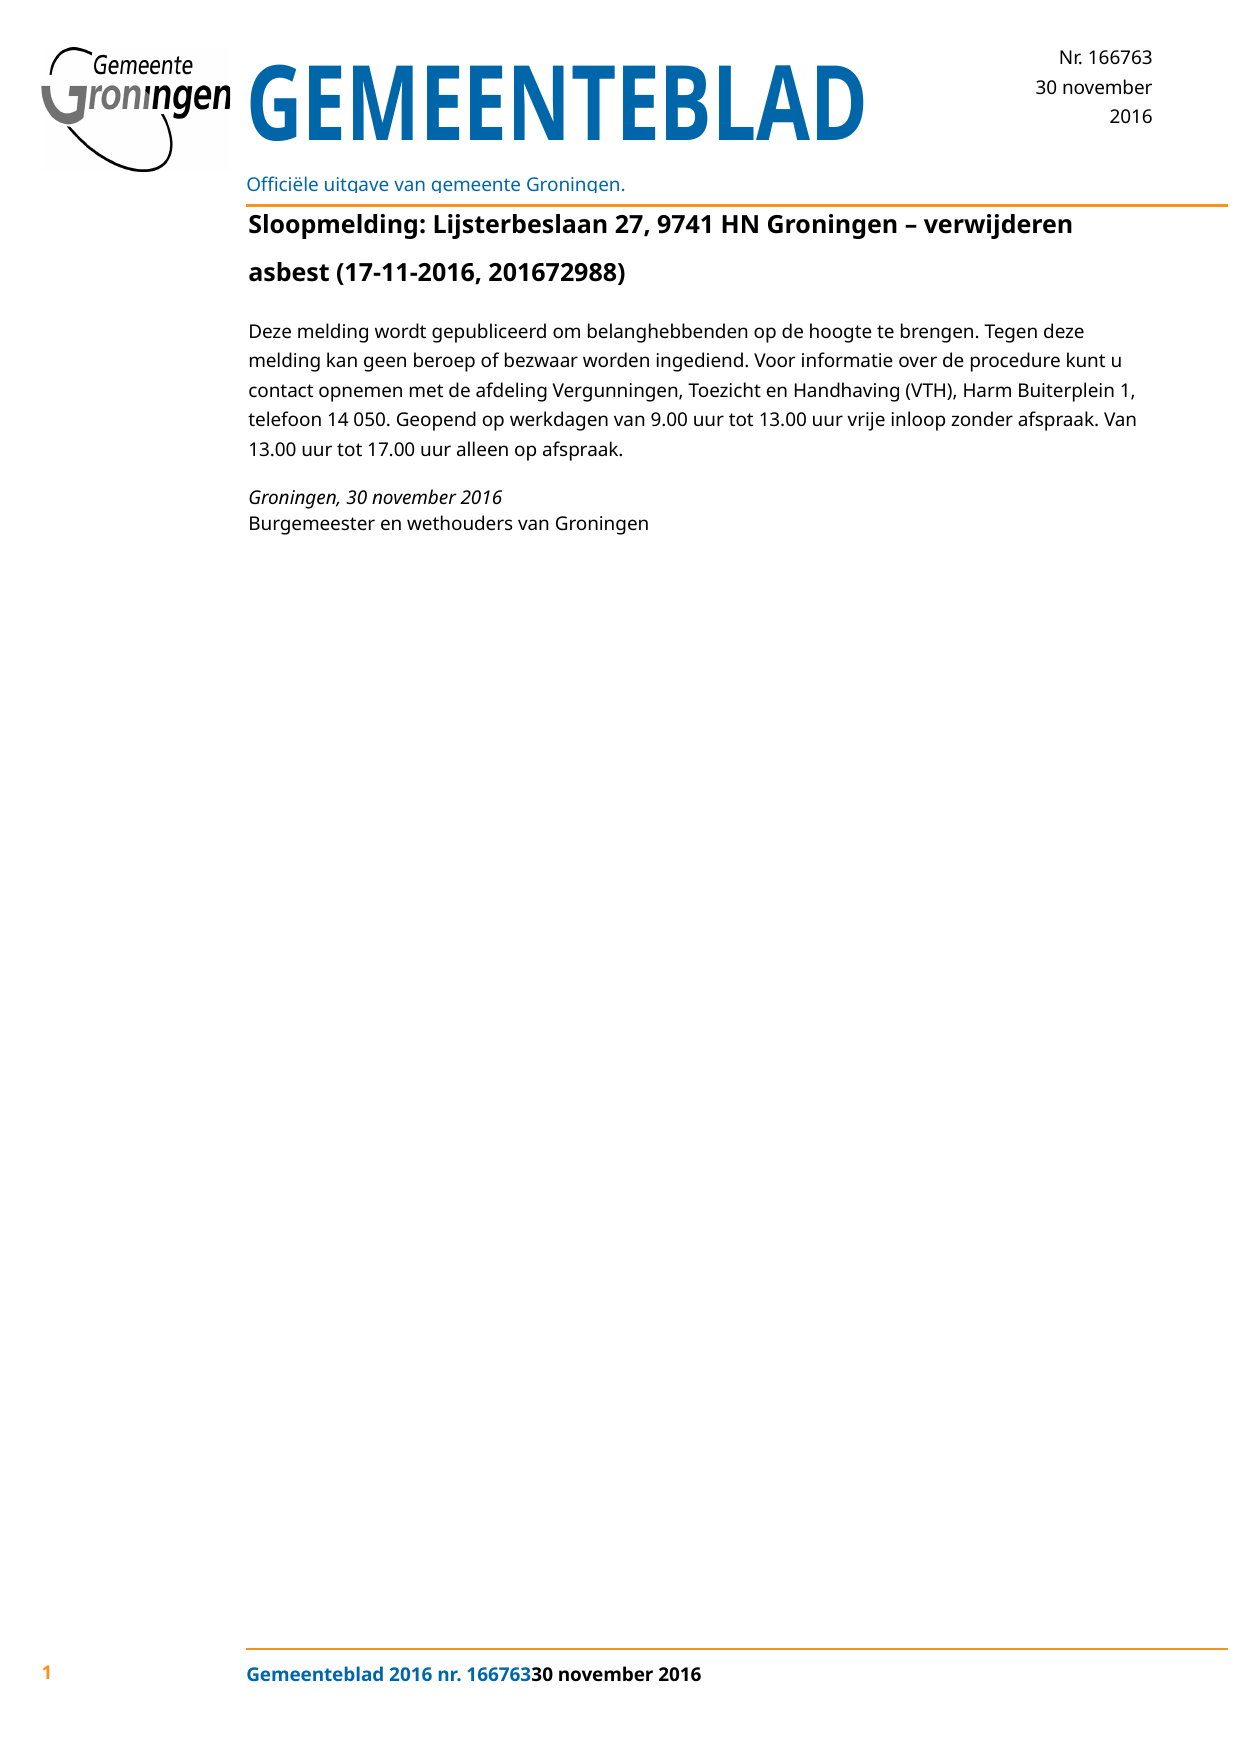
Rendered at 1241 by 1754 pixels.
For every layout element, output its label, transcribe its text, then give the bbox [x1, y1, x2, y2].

text Deze melding wordt gepubliceerd om belanghebbenden op de hoogte te brengen. Tegen deze melding kan geen beroep of bezwaar worden ingediend. Voor informatie over de procedure kunt u contact opnemen met de afdeling Vergunningen, Toezicht en Handhaving (VTH), Harm Buiterplein 1, telefoon 14 050. Geopend op werkdagen van 9.00 uur tot 13.00 uur vrije inloop zonder afspraak. Van 13.00 uur tot 17.00 uur alleen op afspraak. [248, 318, 1152, 462]
text Groningen, 30 november 2016 [248, 484, 1152, 510]
text Sloopmelding: Lijsterbeslaan 27, 9741 HN Groningen – verwijderen asbest (17-11-2016, 201672988) [248, 207, 1152, 288]
picture [41, 47, 231, 172]
text Burgemeester en wethouders van Groningen [248, 510, 1152, 536]
